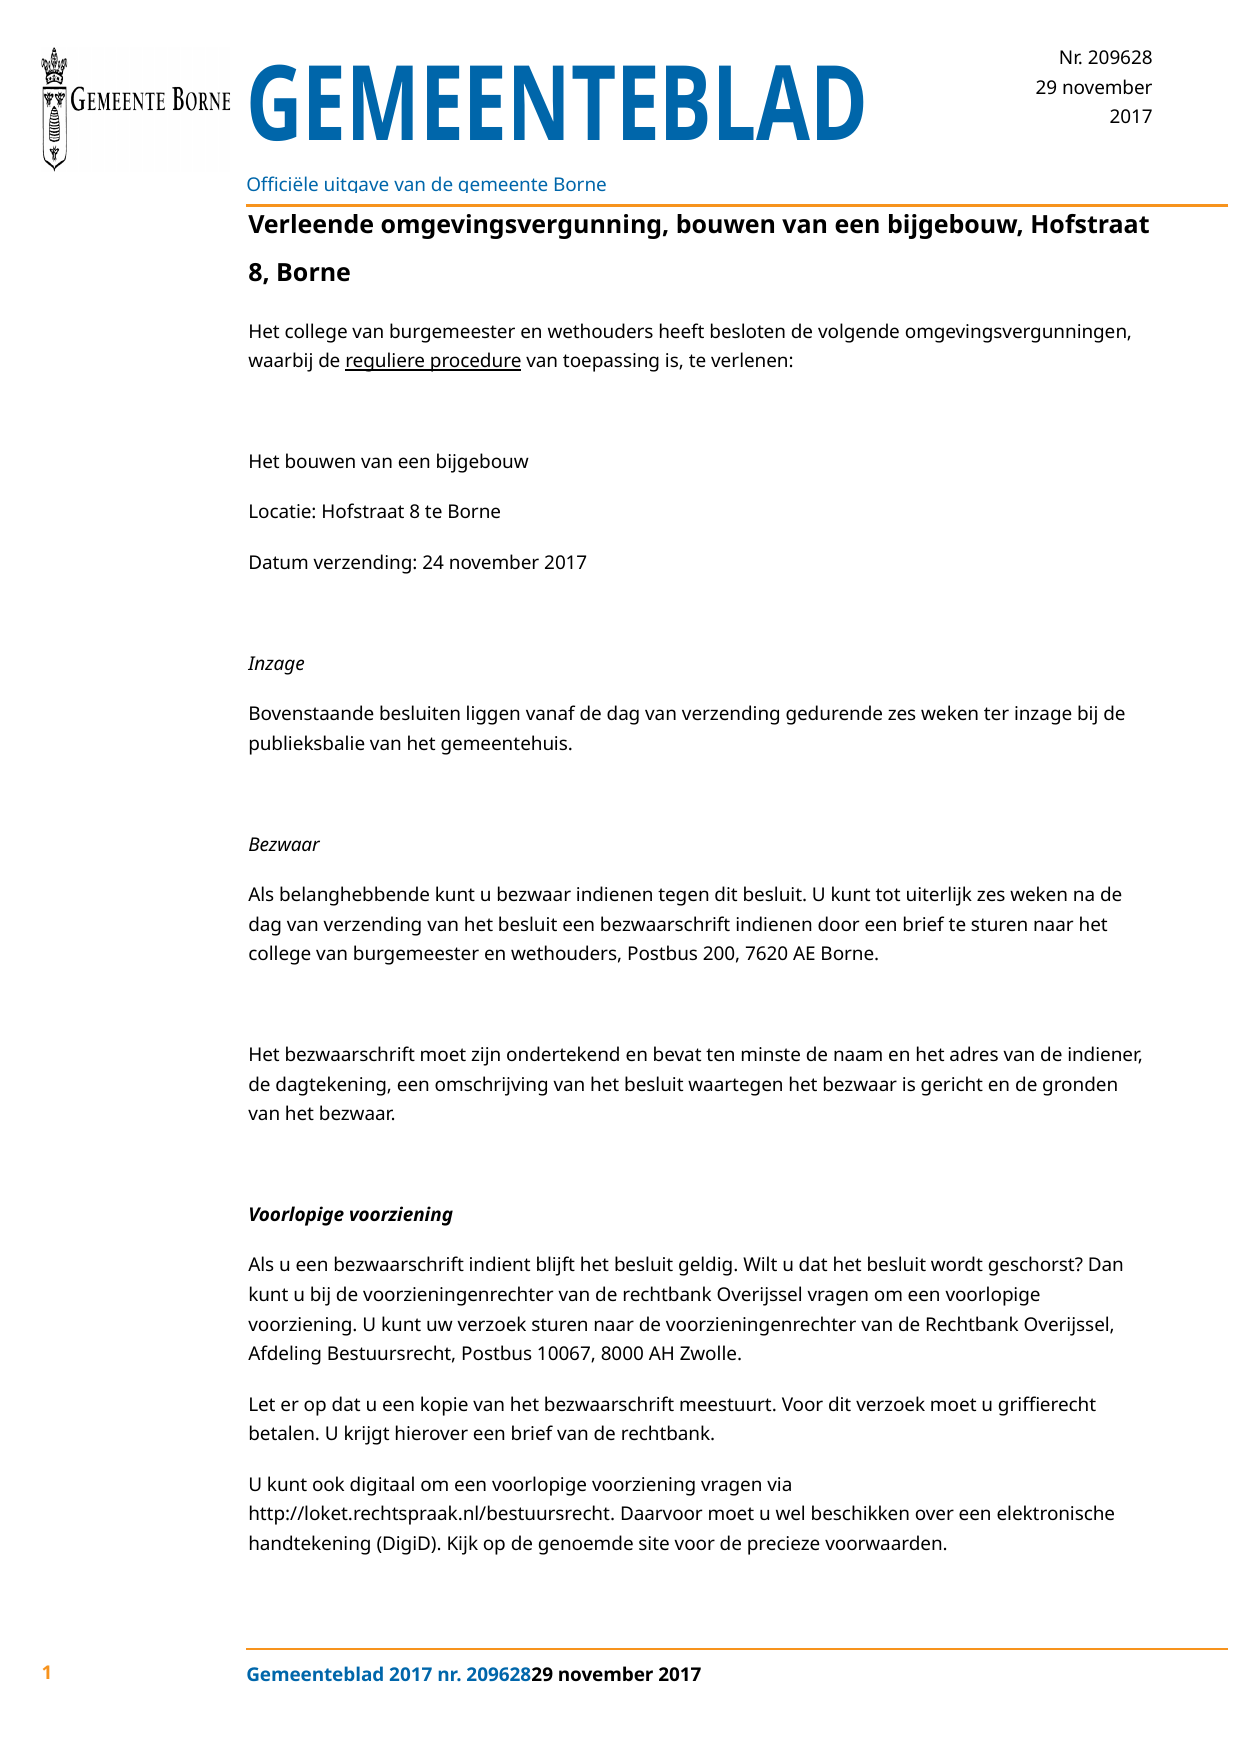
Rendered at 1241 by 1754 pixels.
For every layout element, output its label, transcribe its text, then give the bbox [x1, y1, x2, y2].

text Inzage [248, 650, 1152, 676]
text Datum verzending: 24 november 2017 [248, 549, 1152, 575]
text Het college van burgemeester en wethouders heeft besloten de volgende omgevingsvergunningen, waarbij de reguliere procedure van toepassing is, te verlenen: [248, 318, 1152, 373]
text Bovenstaande besluiten liggen vanaf de dag van verzending gedurende zes weken ter inzage bij de publieksbalie van het gemeentehuis. [248, 700, 1152, 756]
text Locatie: Hofstraat 8 te Borne [248, 499, 1152, 524]
text Het bouwen van een bijgebouw [248, 448, 1152, 474]
text Bezwaar [248, 831, 1152, 857]
picture [41, 47, 231, 172]
text Verleende omgevingsvergunning, bouwen van een bijgebouw, Hofstraat 8, Borne [248, 207, 1152, 288]
text Het bezwaarschrift moet zijn ondertekend en bevat ten minste de naam en het adres van de indiener, de dagtekening, een omschrijving van het besluit waartegen het bezwaar is gericht en de gronden van het bezwaar. [248, 1041, 1152, 1126]
text Voorlopige voorziening [248, 1201, 1152, 1227]
text U kunt ook digitaal om een voorlopige voorziening vragen via http://loket.rechtspraak.nl/bestuursrecht. Daarvoor moet u wel beschikken over een elektronische handtekening (DigiD). Kijk op de genoemde site voor de precieze voorwaarden. [248, 1471, 1152, 1556]
text Let er op dat u een kopie van het bezwaarschrift meestuurt. Voor dit verzoek moet u griffierecht betalen. U krijgt hierover een brief van de rechtbank. [248, 1391, 1152, 1446]
text Als u een bezwaarschrift indient blijft het besluit geldig. Wilt u dat het besluit wordt geschorst? Dan kunt u bij de voorzieningenrechter van de rechtbank Overijssel vragen om een voorlopige voorziening. U kunt uw verzoek sturen naar de voorzieningenrechter van de Rechtbank Overijssel, Afdeling Bestuursrecht, Postbus 10067, 8000 AH Zwolle. [248, 1252, 1152, 1366]
text Als belanghebbende kunt u bezwaar indienen tegen dit besluit. U kunt tot uiterlijk zes weken na de dag van verzending van het besluit een bezwaarschrift indienen door een brief te sturen naar het college van burgemeester en wethouders, Postbus 200, 7620 AE Borne. [248, 881, 1152, 966]
